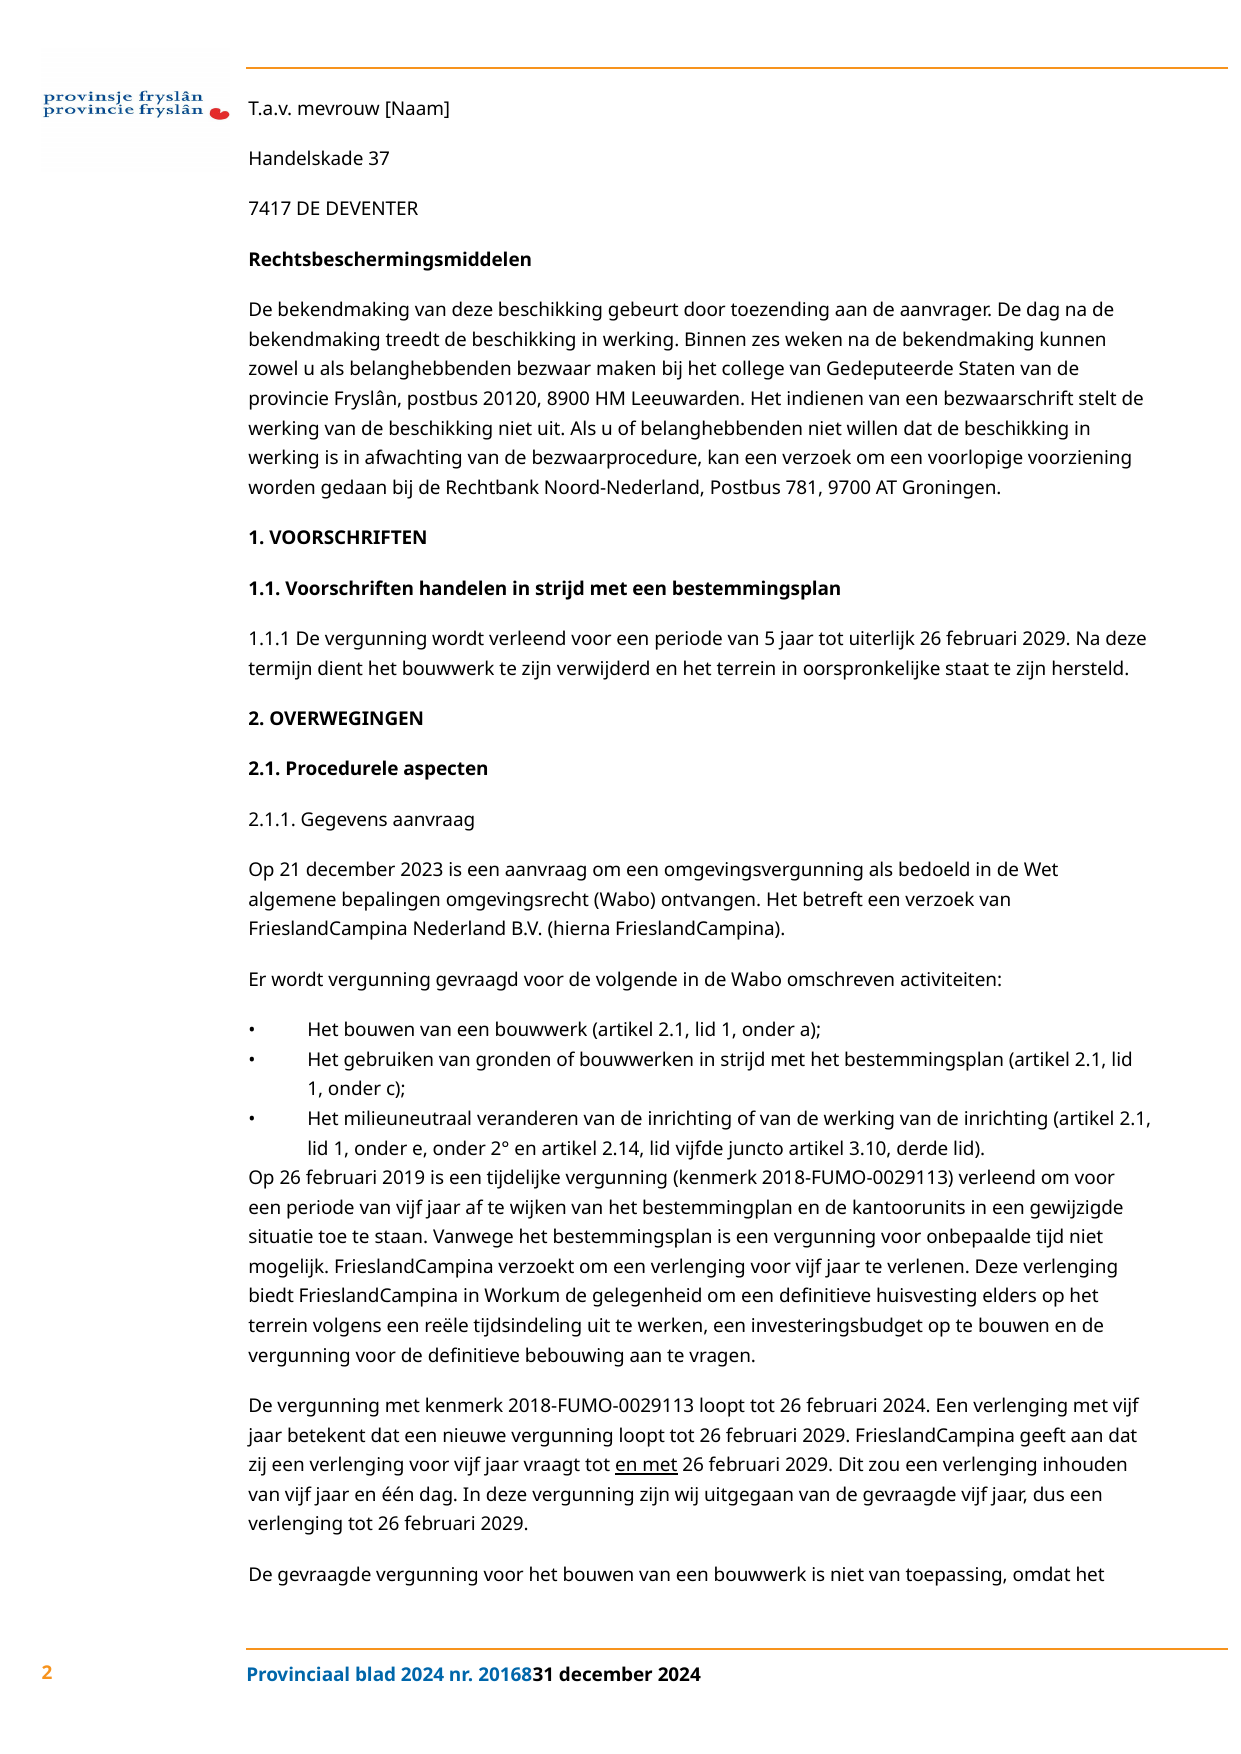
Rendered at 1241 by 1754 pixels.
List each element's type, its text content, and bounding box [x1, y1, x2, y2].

text 1. VOORSCHRIFTEN [248, 524, 1152, 550]
text De bekendmaking van deze beschikking gebeurt door toezending aan de aanvrager. De dag na de bekendmaking treedt de beschikking in werking. Binnen zes weken na de bekendmaking kunnen zowel u als belanghebbenden bezwaar maken bij het college van Gedeputeerde Staten van de provincie Fryslân, postbus 20120, 8900 HM Leeuwarden. Het indienen van een bezwaarschrift stelt de werking van de beschikking niet uit. Als u of belanghebbenden niet willen dat de beschikking in werking is in afwachting van de bezwaarprocedure, kan een verzoek om een voorlopige voorziening worden gedaan bij de Rechtbank Noord-Nederland, Postbus 781, 9700 AT Groningen. [248, 296, 1152, 500]
text Handelskade 37 [248, 145, 1152, 171]
text 2. OVERWEGINGEN [248, 705, 1152, 731]
list Het gebruiken van gronden of bouwwerken in strijd met het bestemmingsplan (artikel 2.1, lid 1, onder c); [248, 1046, 1152, 1101]
text Rechtsbeschermingsmiddelen [248, 246, 1152, 272]
text T.a.v. mevrouw [Naam] [248, 95, 1152, 121]
text 2.1. Procedurele aspecten [248, 756, 1152, 781]
list Het milieuneutraal veranderen van de inrichting of van de werking van de inrichting (artikel 2.1, lid 1, onder e, onder 2° en artikel 2.14, lid vijfde juncto artikel 3.10, derde lid). [248, 1105, 1152, 1161]
text Op 21 december 2023 is een aanvraag om een omgevingsvergunning als bedoeld in de Wet algemene bepalingen omgevingsrecht (Wabo) ontvangen. Het betreft een verzoek van FrieslandCampina Nederland B.V. (hierna FrieslandCampina). [248, 856, 1152, 941]
text 7417 DE DEVENTER [248, 196, 1152, 221]
text 2.1.1. Gegevens aanvraag [248, 806, 1152, 832]
text Er wordt vergunning gevraagd voor de volgende in de Wabo omschreven activiteiten: [248, 966, 1152, 992]
text 1.1. Voorschriften handelen in strijd met een bestemmingsplan [248, 575, 1152, 601]
text De gevraagde vergunning voor het bouwen van een bouwwerk is niet van toepassing, omdat het [248, 1561, 1152, 1587]
text Op 26 februari 2019 is een tijdelijke vergunning (kenmerk 2018-FUMO-0029113) verleend om voor een periode van vijf jaar af te wijken van het bestemmingplan en de kantoorunits in een gewijzigde situatie toe te staan. Vanwege het bestemmingsplan is een vergunning voor onbepaalde tijd niet mogelijk. FrieslandCampina verzoekt om een verlenging voor vijf jaar te verlenen. Deze verlenging biedt FrieslandCampina in Workum de gelegenheid om een definitieve huisvesting elders op het terrein volgens een reële tijdsindeling uit te werken, een investeringsbudget op te bouwen en de vergunning voor de definitieve bebouwing aan te vragen. [248, 1164, 1152, 1368]
text De vergunning met kenmerk 2018-FUMO-0029113 loopt tot 26 februari 2024. Een verlenging met vijf jaar betekent dat een nieuwe vergunning loopt tot 26 februari 2029. FrieslandCampina geeft aan dat zij een verlenging voor vijf jaar vraagt tot en met 26 februari 2029. Dit zou een verlenging inhouden van vijf jaar en één dag. In deze vergunning zijn wij uitgegaan van de gevraagde vijf jaar, dus een verlenging tot 26 februari 2029. [248, 1392, 1152, 1536]
picture [41, 47, 231, 172]
list Het bouwen van een bouwwerk (artikel 2.1, lid 1, onder a); [248, 1016, 1152, 1042]
text 1.1.1 De vergunning wordt verleend voor een periode van 5 jaar tot uiterlijk 26 februari 2029. Na deze termijn dient het bouwwerk te zijn verwijderd en het terrein in oorspronkelijke staat te zijn hersteld. [248, 625, 1152, 681]
